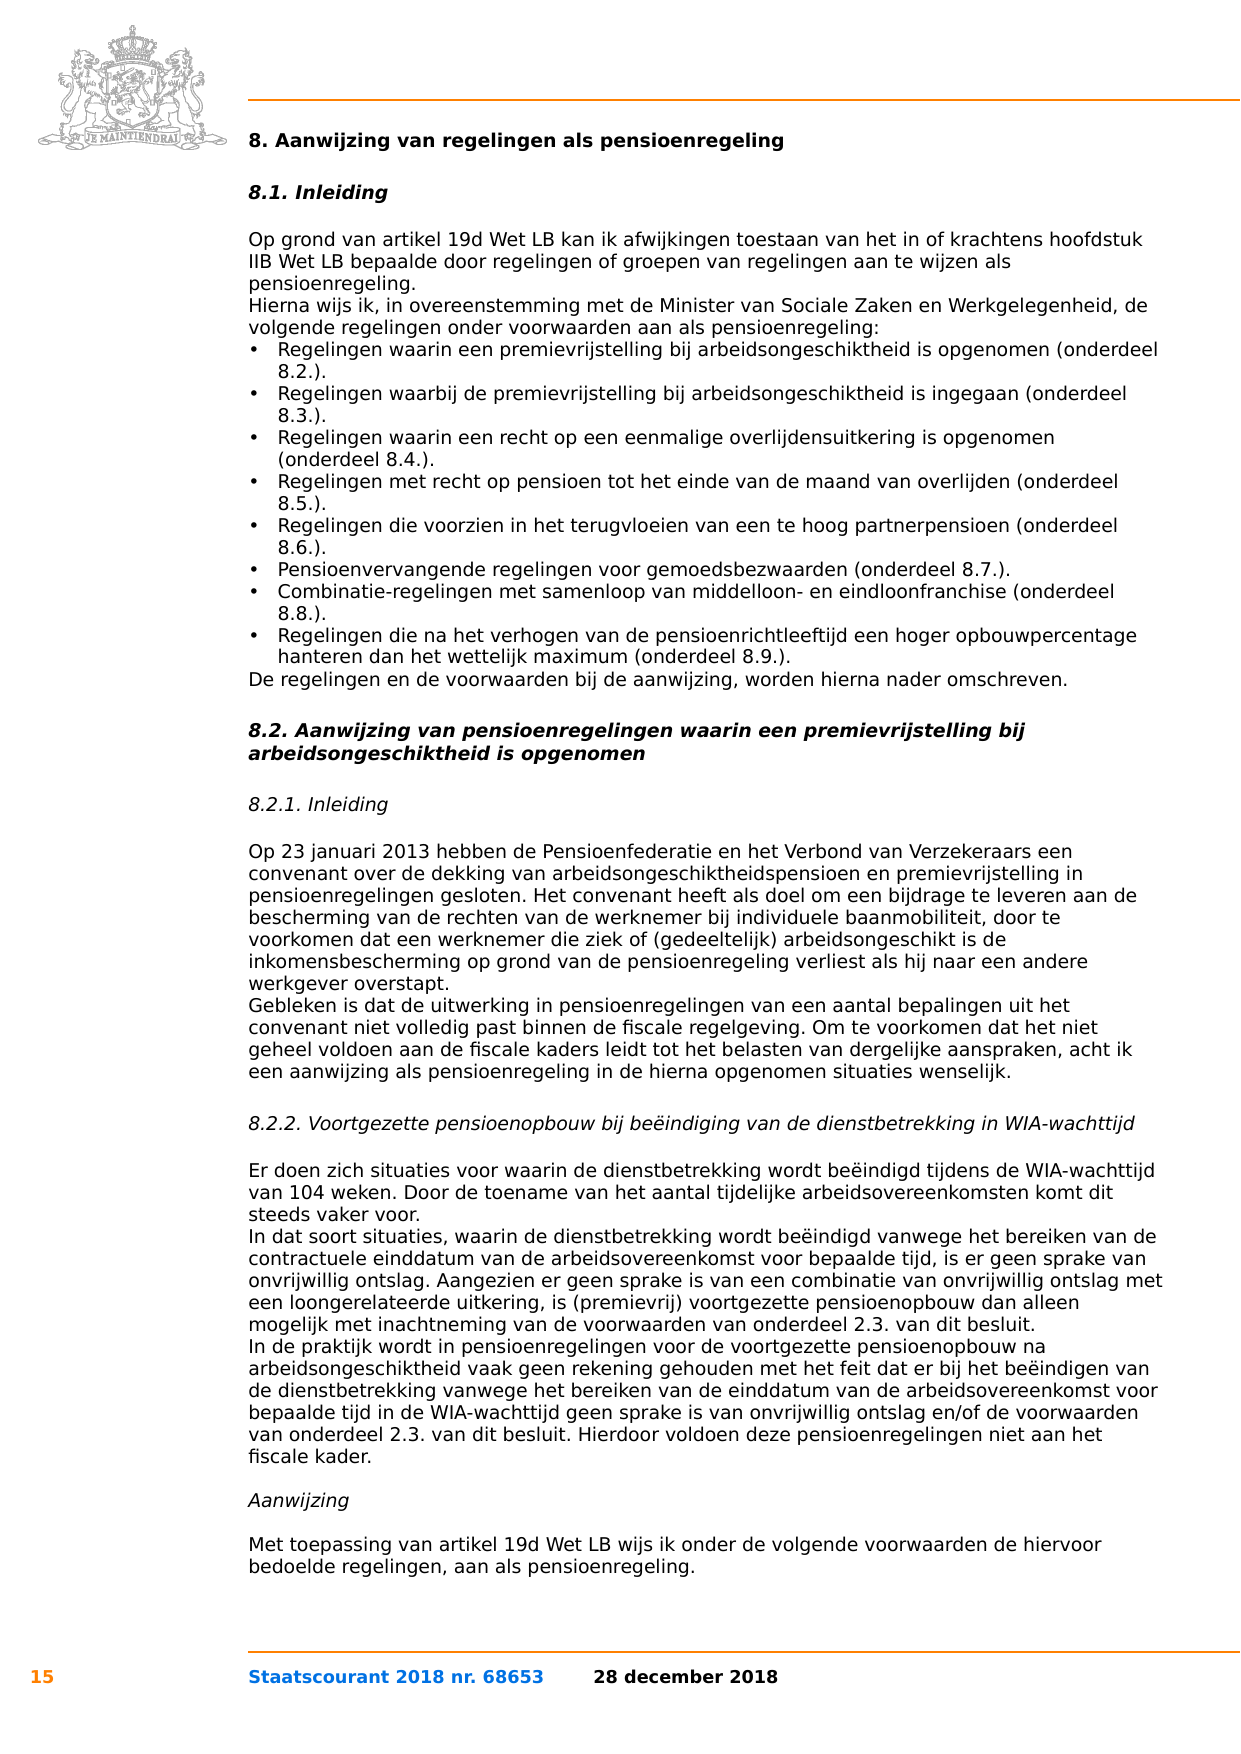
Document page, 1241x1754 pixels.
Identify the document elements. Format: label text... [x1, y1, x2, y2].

text In de praktijk wordt in pensioenregelingen voor de voortgezette pensioenopbouw na arbeidsongeschiktheid vaak geen rekening gehouden met het feit dat er bij het beëindigen van de dienstbetrekking vanwege het bereiken van de einddatum van de arbeidsovereenkomst voor bepaalde tijd in de WIA-wachttijd geen sprake is van onvrijwillig ontslag en/of de voorwaarden van onderdeel 2.3. van dit besluit. Hierdoor voldoen deze pensioenregelingen niet aan het fiscale kader. [248, 1336, 1163, 1468]
text • Pensioenvervangende regelingen voor gemoedsbezwaarden (onderdeel 8.7.). [248, 558, 1163, 581]
text Gebleken is dat de uitwerking in pensioenregelingen van een aantal bepalingen uit het convenant niet volledig past binnen de fiscale regelgeving. Om te voorkomen dat het niet geheel voldoen aan de fiscale kaders leidt tot het belasten van dergelijke aanspraken, acht ik een aanwijzing als pensioenregeling in de hierna opgenomen situaties wenselijk. [248, 995, 1163, 1083]
text • Regelingen met recht op pensioen tot het einde van de maand van overlijden (onderdeel 8.5.). [248, 471, 1163, 514]
text Op grond van artikel 19d Wet LB kan ik afwijkingen toestaan van het in of krachtens hoofdstuk IIB Wet LB bepaalde door regelingen of groepen van regelingen aan te wijzen als pensioenregeling. [248, 229, 1163, 295]
text • Combinatie-regelingen met samenloop van middelloon- en eindloonfranchise (onderdeel 8.8.). [248, 581, 1163, 624]
text • Regelingen waarin een premievrijstelling bij arbeidsongeschiktheid is opgenomen (onderdeel 8.2.). [248, 339, 1163, 383]
text Op 23 januari 2013 hebben de Pensioenfederatie en het Verbond van Verzekeraars een convenant over de dekking van arbeidsongeschiktheidspensioen en premievrijstelling in pensioenregelingen gesloten. Het convenant heeft als doel om een bijdrage te leveren aan de bescherming van de rechten van de werknemer bij individuele baanmobiliteit, door te voorkomen dat een werknemer die ziek of (gedeeltelijk) arbeidsongeschikt is de inkomensbescherming op grond van de pensioenregeling verliest als hij naar een andere werkgever overstapt. [248, 841, 1163, 995]
subtitle 8.1. Inleiding [248, 182, 1163, 204]
text • Regelingen die na het verhogen van de pensioenrichtleeftijd een hoger opbouwpercentage hanteren dan het wettelijk maximum (onderdeel 8.9.). [248, 624, 1163, 668]
text • Regelingen waarbij de premievrijstelling bij arbeidsongeschiktheid is ingegaan (onderdeel 8.3.). [248, 383, 1163, 427]
subtitle 8.2.2. Voortgezette pensioenopbouw bij beëindiging van de dienstbetrekking in WIA-wachttijd [248, 1113, 1163, 1135]
text Hierna wijs ik, in overeenstemming met de Minister van Sociale Zaken en Werkgelegenheid, de volgende regelingen onder voorwaarden aan als pensioenregeling: [248, 295, 1163, 339]
text Er doen zich situaties voor waarin de dienstbetrekking wordt beëindigd tijdens de WIA-wachttijd van 104 weken. Door de toename van het aantal tijdelijke arbeidsovereenkomsten komt dit steeds vaker voor. [248, 1160, 1163, 1226]
text De regelingen en de voorwaarden bij de aanwijzing, worden hierna nader omschreven. [248, 668, 1163, 690]
subtitle 8.2.1. Inleiding [248, 794, 1163, 816]
subtitle 8. Aanwijzing van regelingen als pensioenregeling [248, 130, 1163, 152]
subtitle Aanwijzing [248, 1490, 1163, 1512]
text In dat soort situaties, waarin de dienstbetrekking wordt beëindigd vanwege het bereiken van de contractuele einddatum van de arbeidsovereenkomst voor bepaalde tijd, is er geen sprake van onvrijwillig ontslag. Aangezien er geen sprake is van een combinatie van onvrijwillig ontslag met een loongerelateerde uitkering, is (premievrij) voortgezette pensioenopbouw dan alleen mogelijk met inachtneming van de voorwaarden van onderdeel 2.3. van dit besluit. [248, 1226, 1163, 1336]
subtitle 8.2. Aanwijzing van pensioenregelingen waarin een premievrijstelling bij arbeidsongeschiktheid is opgenomen [248, 720, 1163, 764]
text • Regelingen die voorzien in het terugvloeien van een te hoog partnerpensioen (onderdeel 8.6.). [248, 514, 1163, 558]
text Met toepassing van artikel 19d Wet LB wijs ik onder de volgende voorwaarden de hiervoor bedoelde regelingen, aan als pensioenregeling. [248, 1533, 1163, 1577]
text • Regelingen waarin een recht op een eenmalige overlijdensuitkering is opgenomen (onderdeel 8.4.). [248, 427, 1163, 471]
picture [38, 25, 227, 150]
